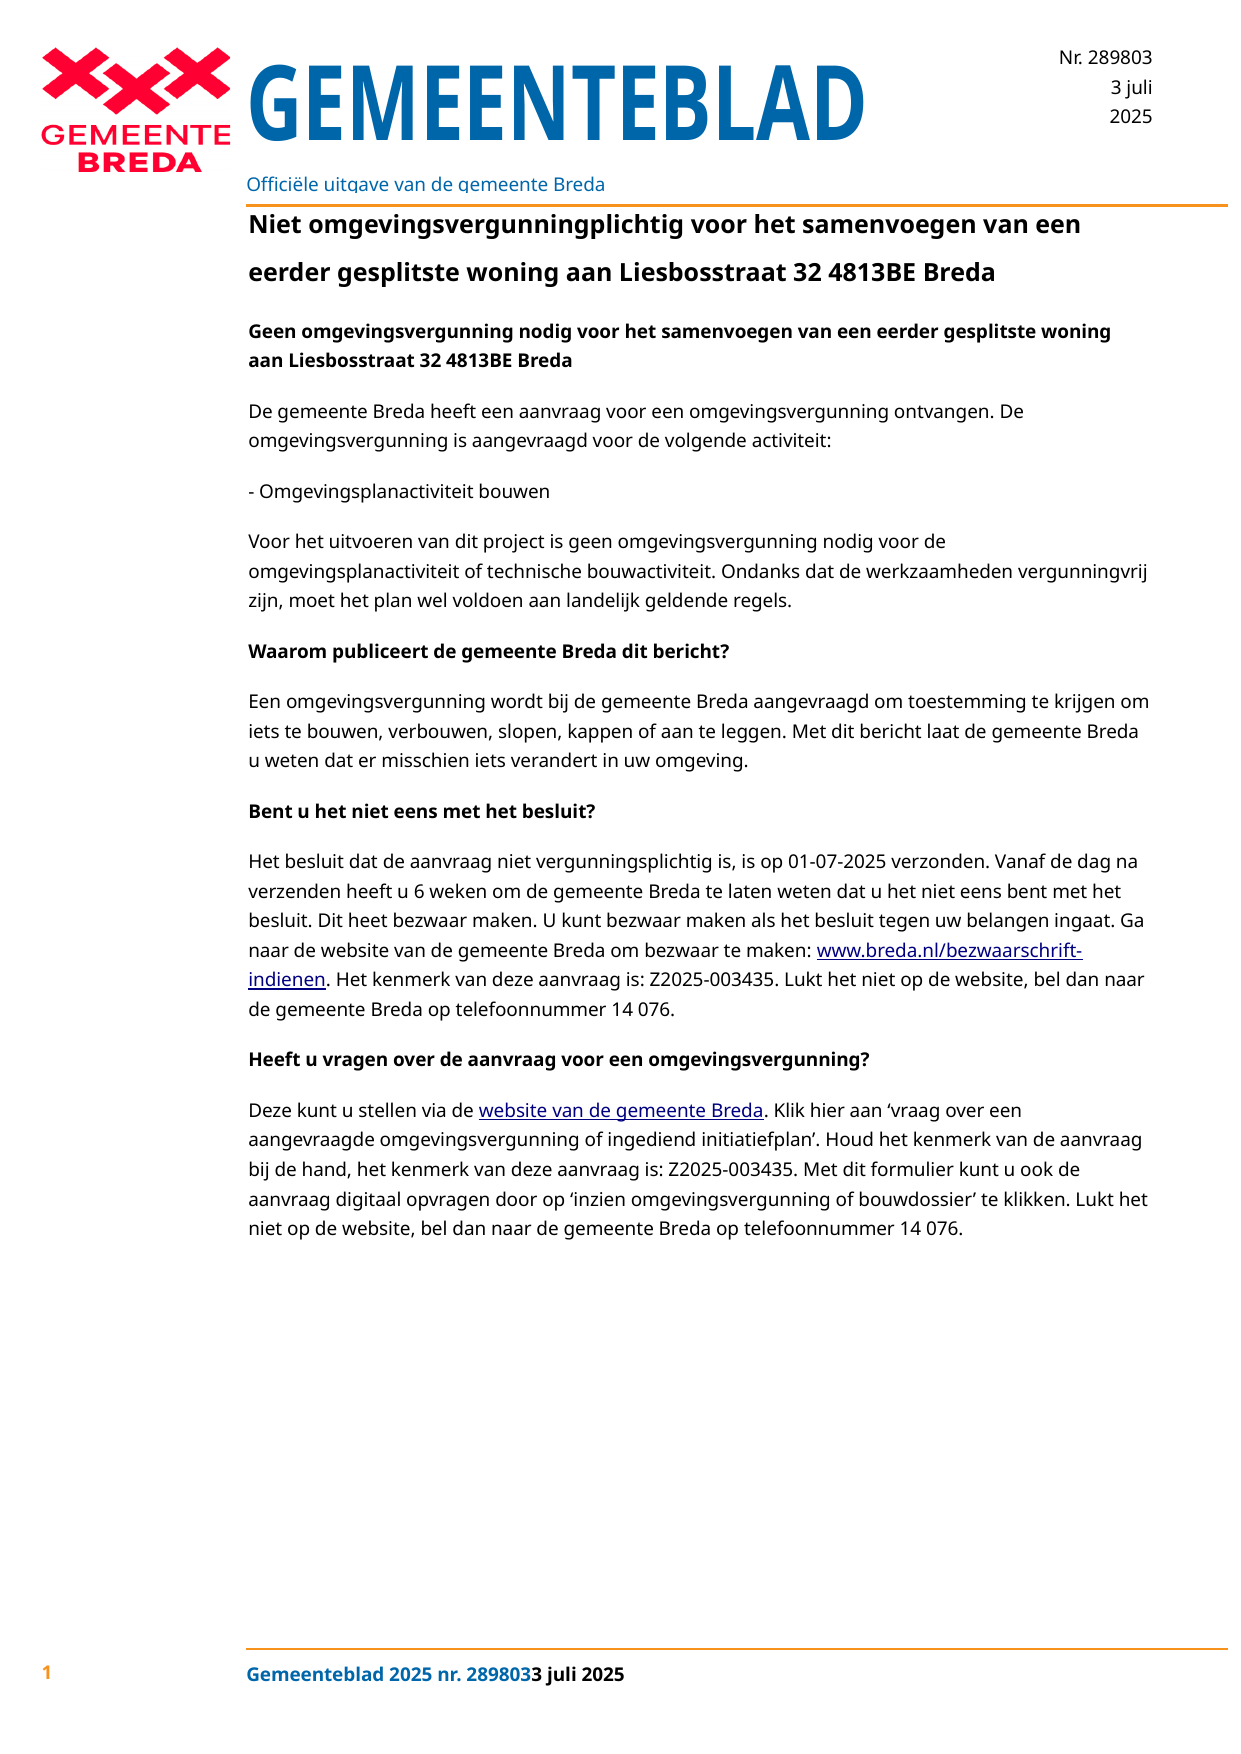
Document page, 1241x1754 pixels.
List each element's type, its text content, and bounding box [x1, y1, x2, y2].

picture [41, 47, 231, 172]
text Voor het uitvoeren van dit project is geen omgevingsvergunning nodig voor de omgevingsplanactiviteit of technische bouwactiviteit. Ondanks dat de werkzaamheden vergunningvrij zijn, moet het plan wel voldoen aan landelijk geldende regels. [248, 528, 1152, 613]
text Deze kunt u stellen via de website van de gemeente Breda. Klik hier aan ‘vraag over een aangevraagde omgevingsvergunning of ingediend initiatiefplan’. Houd het kenmerk van de aanvraag bij de hand, het kenmerk van deze aanvraag is: Z2025-003435. Met dit formulier kunt u ook de aanvraag digitaal opvragen door op ‘inzien omgevingsvergunning of bouwdossier’ te klikken. Lukt het niet op de website, bel dan naar de gemeente Breda op telefoonnummer 14 076. [248, 1097, 1152, 1241]
text - Omgevingsplanactiviteit bouwen [248, 478, 1152, 504]
text Bent u het niet eens met het besluit? [248, 798, 1152, 824]
text Niet omgevingsvergunningplichtig voor het samenvoegen van een eerder gesplitste woning aan Liesbosstraat 32 4813BE Breda [248, 207, 1152, 288]
text Het besluit dat de aanvraag niet vergunningsplichtig is, is op 01-07-2025 verzonden. Vanaf de dag na verzenden heeft u 6 weken om de gemeente Breda te laten weten dat u het niet eens bent met het besluit. Dit heet bezwaar maken. U kunt bezwaar maken als het besluit tegen uw belangen ingaat. Ga naar de website van de gemeente Breda om bezwaar te maken: www.breda.nl/bezwaarschrift-indienen. Het kenmerk van deze aanvraag is: Z2025-003435. Lukt het niet op de website, bel dan naar de gemeente Breda op telefoonnummer 14 076. [248, 848, 1152, 1022]
text De gemeente Breda heeft een aanvraag voor een omgevingsvergunning ontvangen. De omgevingsvergunning is aangevraagd voor de volgende activiteit: [248, 398, 1152, 453]
text Een omgevingsvergunning wordt bij de gemeente Breda aangevraagd om toestemming te krijgen om iets te bouwen, verbouwen, slopen, kappen of aan te leggen. Met dit bericht laat de gemeente Breda u weten dat er misschien iets verandert in uw omgeving. [248, 688, 1152, 773]
text Heeft u vragen over de aanvraag voor een omgevingsvergunning? [248, 1047, 1152, 1072]
text Waarom publiceert de gemeente Breda dit bericht? [248, 638, 1152, 664]
text Geen omgevingsvergunning nodig voor het samenvoegen van een eerder gesplitste woning aan Liesbosstraat 32 4813BE Breda [248, 318, 1152, 373]
